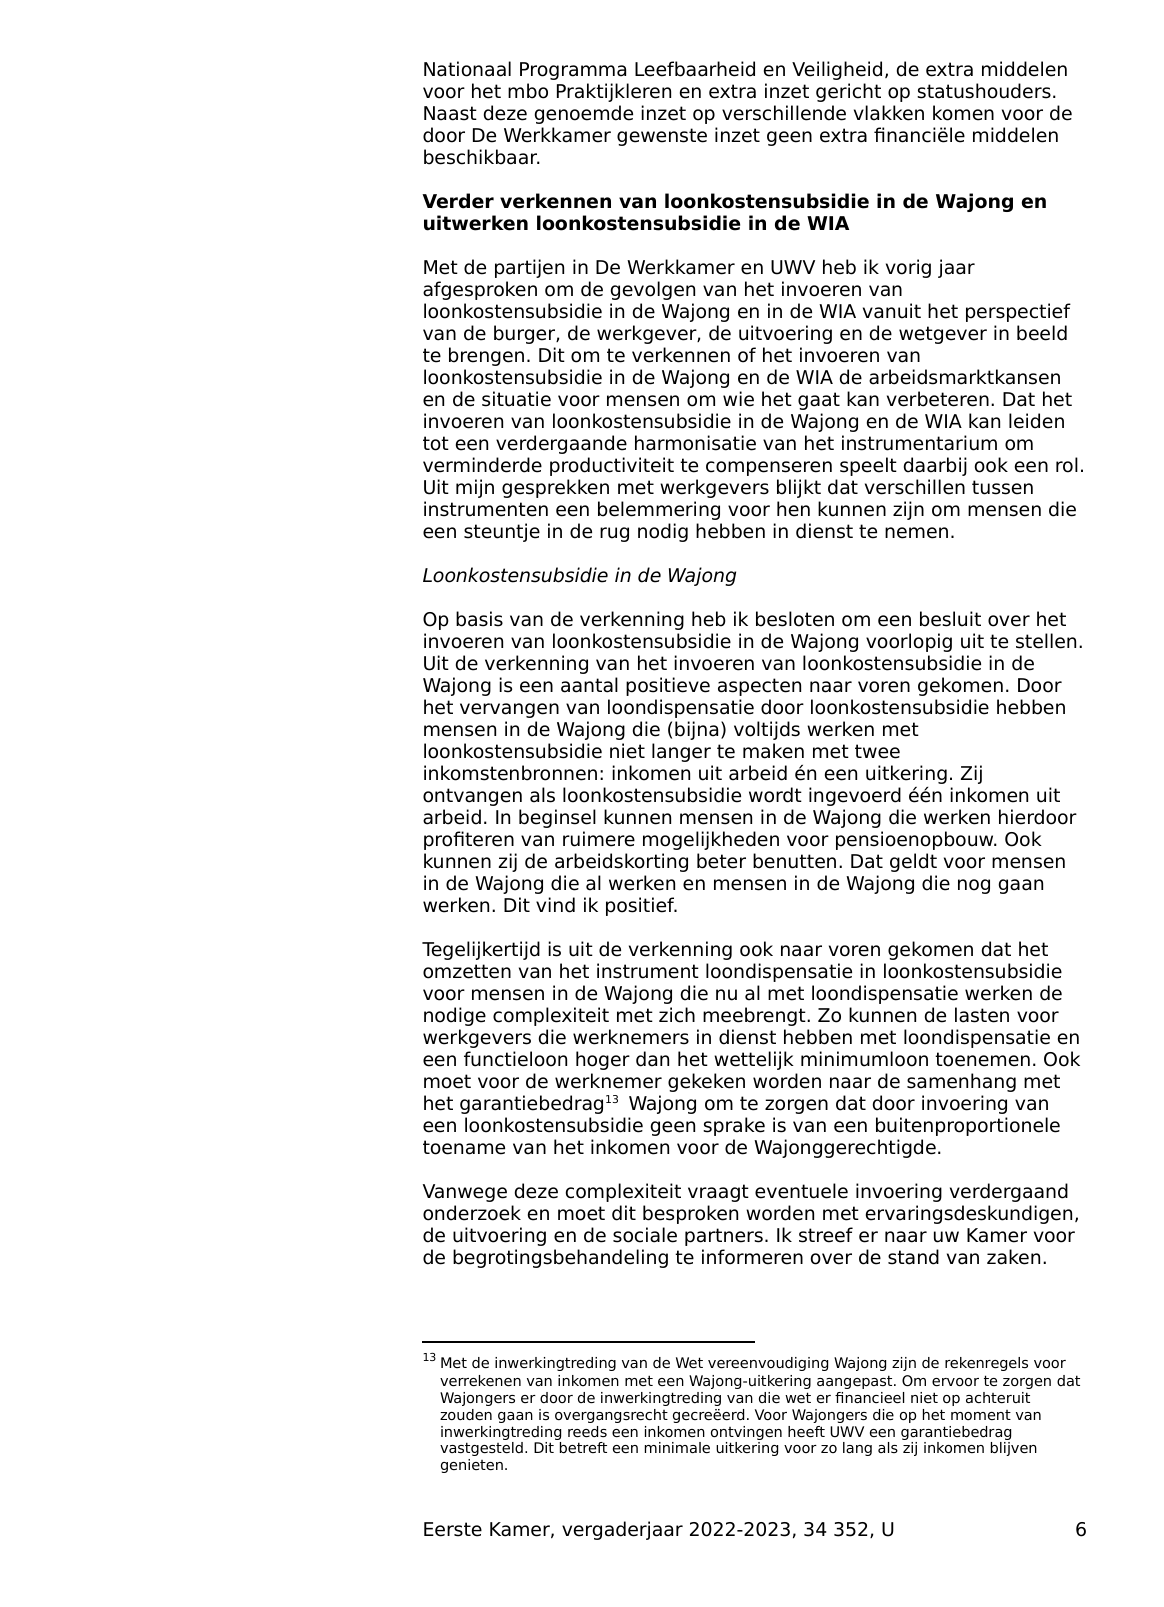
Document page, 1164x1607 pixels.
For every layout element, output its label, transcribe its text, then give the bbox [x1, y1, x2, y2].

text Nationaal Programma Leefbaarheid en Veiligheid, de extra middelen voor het mbo Praktijkleren en extra inzet gericht op statushouders. Naast deze genoemde inzet op verschillende vlakken komen voor de door De Werkkamer gewenste inzet geen extra financiële middelen beschikbaar. [422, 59, 1087, 169]
text Tegelijkertijd is uit de verkenning ook naar voren gekomen dat het omzetten van het instrument loondispensatie in loonkostensubsidie voor mensen in de Wajong die nu al met loondispensatie werken de nodige complexiteit met zich meebrengt. Zo kunnen de lasten voor werkgevers die werknemers in dienst hebben met loondispensatie en een functieloon hoger dan het wettelijk minimumloon toenemen. Ook moet voor de werknemer gekeken worden naar de samenhang met het garantiebedrag Wajong om te zorgen dat door invoering van een loonkostensubsidie geen sprake is van een buitenproportionele toename van het inkomen voor de Wajonggerechtigde. [422, 939, 1087, 1159]
text Met de inwerkingtreding van de Wet vereenvoudiging Wajong zijn de rekenregels voor verrekenen van inkomen met een Wajong-uitkering aangepast. Om ervoor te zorgen dat Wajongers er door de inwerkingtreding van die wet er financieel niet op achteruit zouden gaan is overgangsrecht gecreëerd. Voor Wajongers die op het moment van inwerkingtreding reeds een inkomen ontvingen heeft UWV een garantiebedrag vastgesteld. Dit betreft een minimale uitkering voor zo lang als zij inkomen blijven genieten. [422, 1351, 1087, 1474]
text Vanwege deze complexiteit vraagt eventuele invoering verdergaand onderzoek en moet dit besproken worden met ervaringsdeskundigen, de uitvoering en de sociale partners. Ik streef er naar uw Kamer voor de begrotingsbehandeling te informeren over de stand van zaken. [422, 1181, 1087, 1269]
text Op basis van de verkenning heb ik besloten om een besluit over het invoeren van loonkostensubsidie in de Wajong voorlopig uit te stellen. Uit de verkenning van het invoeren van loonkostensubsidie in de Wajong is een aantal positieve aspecten naar voren gekomen. Door het vervangen van loondispensatie door loonkostensubsidie hebben mensen in de Wajong die (bijna) voltijds werken met loonkostensubsidie niet langer te maken met twee inkomstenbronnen: inkomen uit arbeid én een uitkering. Zij ontvangen als loonkostensubsidie wordt ingevoerd één inkomen uit arbeid. In beginsel kunnen mensen in de Wajong die werken hierdoor profiteren van ruimere mogelijkheden voor pensioenopbouw. Ook kunnen zij de arbeidskorting beter benutten. Dat geldt voor mensen in de Wajong die al werken en mensen in de Wajong die nog gaan werken. Dit vind ik positief. [422, 609, 1087, 917]
subtitle Verder verkennen van loonkostensubsidie in de Wajong en uitwerken loonkostensubsidie in de WIA [422, 191, 1087, 235]
text Met de partijen in De Werkkamer en UWV heb ik vorig jaar afgesproken om de gevolgen van het invoeren van loonkostensubsidie in de Wajong en in de WIA vanuit het perspectief van de burger, de werkgever, de uitvoering en de wetgever in beeld te brengen. Dit om te verkennen of het invoeren van loonkostensubsidie in de Wajong en de WIA de arbeidsmarktkansen en de situatie voor mensen om wie het gaat kan verbeteren. Dat het invoeren van loonkostensubsidie in de Wajong en de WIA kan leiden tot een verdergaande harmonisatie van het instrumentarium om verminderde productiviteit te compenseren speelt daarbij ook een rol. Uit mijn gesprekken met werkgevers blijkt dat verschillen tussen instrumenten een belemmering voor hen kunnen zijn om mensen die een steuntje in de rug nodig hebben in dienst te nemen. [422, 257, 1087, 543]
subtitle Loonkostensubsidie in de Wajong [422, 565, 1087, 587]
